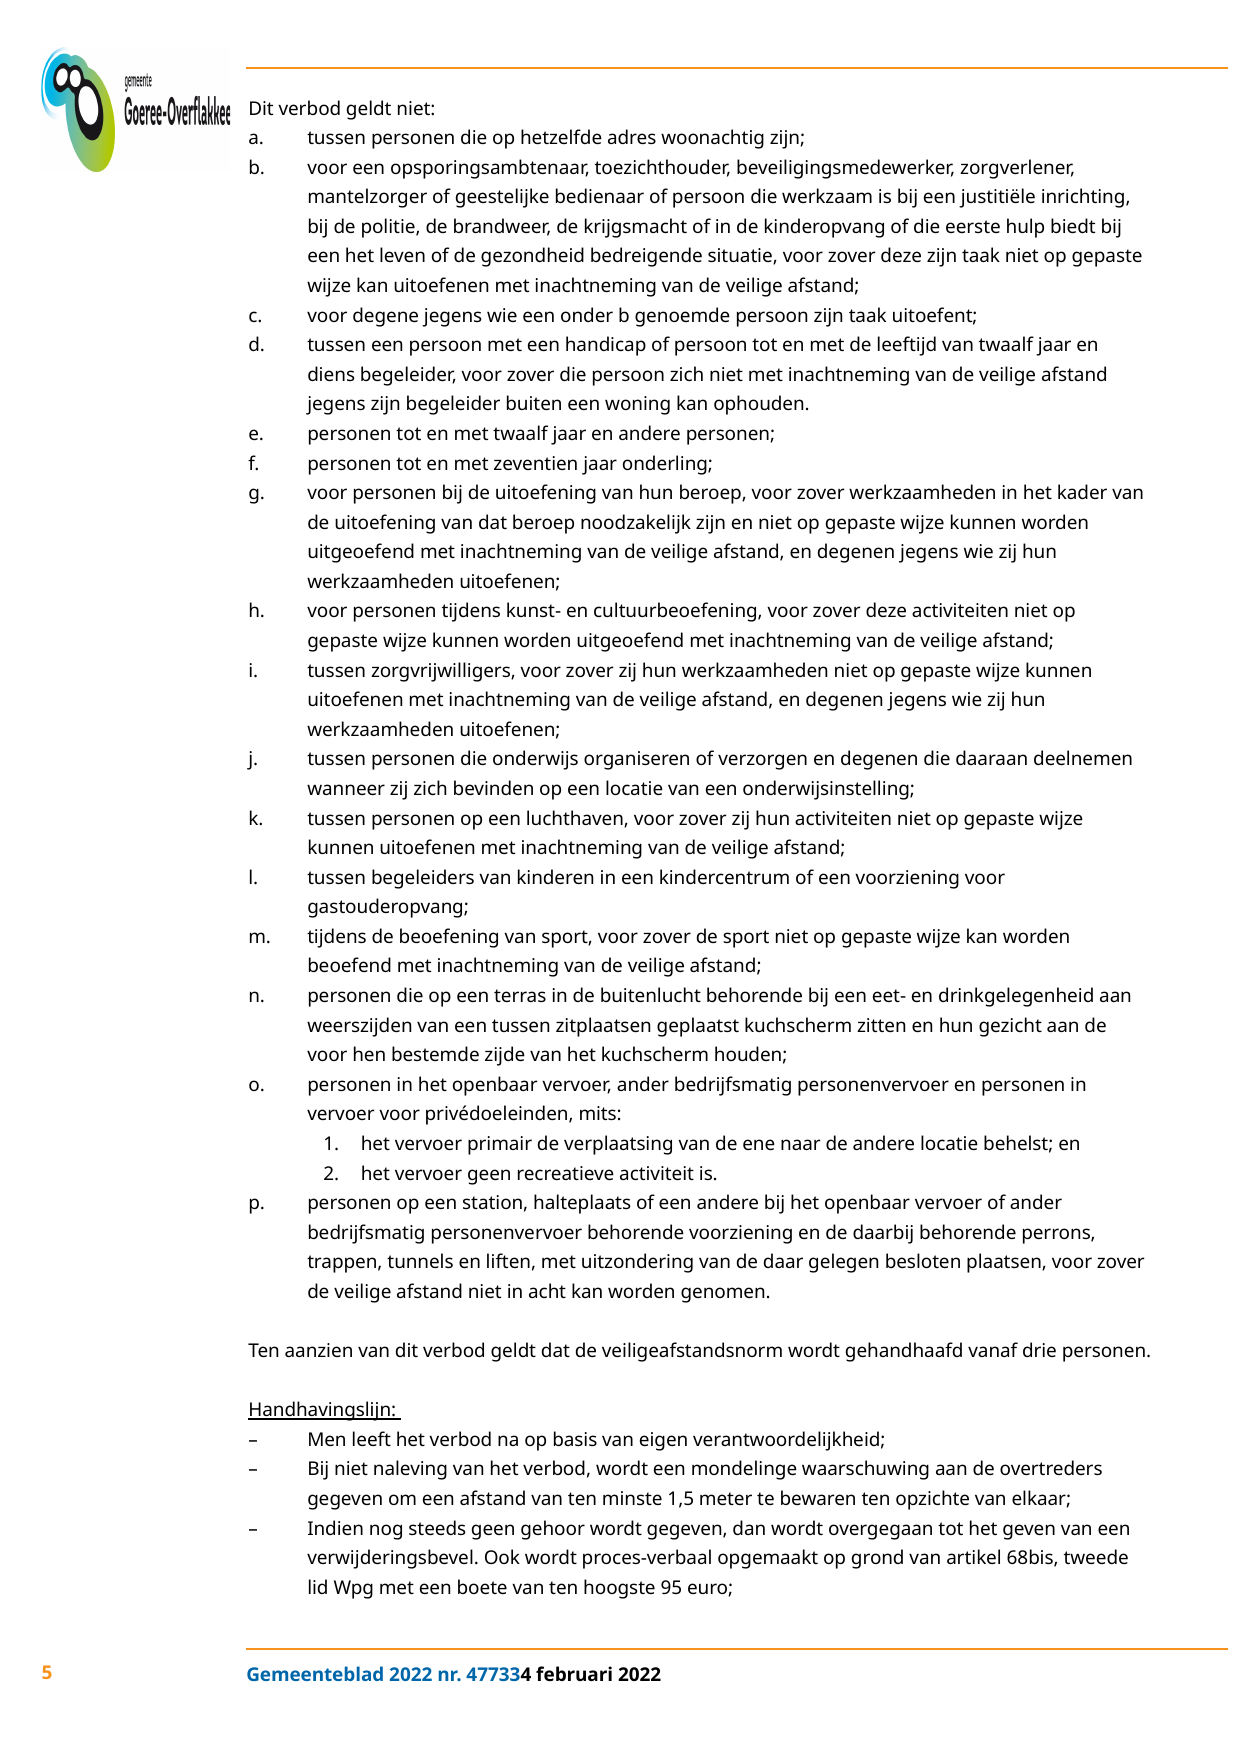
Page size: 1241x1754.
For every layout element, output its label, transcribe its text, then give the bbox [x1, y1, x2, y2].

list Bij niet naleving van het verbod, wordt een mondelinge waarschuwing aan de overtreders gegeven om een afstand van ten minste 1,5 meter te bewaren ten opzichte van elkaar; [248, 1456, 1152, 1511]
list personen tot en met twaalf jaar en andere personen; [248, 420, 1152, 446]
list tussen begeleiders van kinderen in een kindercentrum of een voorziening voor gastouderopvang; [248, 864, 1152, 919]
list personen op een station, halteplaats of een andere bij het openbaar vervoer of ander bedrijfsmatig personenvervoer behorende voorziening en de daarbij behorende perrons, trappen, tunnels en liften, met uitzondering van de daar gelegen besloten plaatsen, voor zover de veilige afstand niet in acht kan worden genomen. [248, 1189, 1152, 1304]
list voor een opsporingsambtenaar, toezichthouder, beveiligingsmedewerker, zorgverlener, mantelzorger of geestelijke bedienaar of persoon die werkzaam is bij een justitiële inrichting, bij de politie, de brandweer, de krijgsmacht of in de kinderopvang of die eerste hulp biedt bij een het leven of de gezondheid bedreigende situatie, voor zover deze zijn taak niet op gepaste wijze kan uitoefenen met inachtneming van de veilige afstand; [248, 154, 1152, 298]
list voor personen bij de uitoefening van hun beroep, voor zover werkzaamheden in het kader van de uitoefening van dat beroep noodzakelijk zijn en niet op gepaste wijze kunnen worden uitgeoefend met inachtneming van de veilige afstand, en degenen jegens wie zij hun werkzaamheden uitoefenen; [248, 479, 1152, 594]
list Men leeft het verbod na op basis van eigen verantwoordelijkheid; [248, 1426, 1152, 1452]
list tussen personen die op hetzelfde adres woonachtig zijn; [248, 124, 1152, 150]
list personen tot en met zeventien jaar onderling; [248, 450, 1152, 476]
text Dit verbod geldt niet: [248, 95, 1152, 121]
list tijdens de beoefening van sport, voor zover de sport niet op gepaste wijze kan worden beoefend met inachtneming van de veilige afstand; [248, 923, 1152, 978]
text Ten aanzien van dit verbod geldt dat de veiligeafstandsnorm wordt gehandhaafd vanaf drie personen. [248, 1337, 1152, 1363]
list personen die op een terras in de buitenlucht behorende bij een eet- en drinkgelegenheid aan weerszijden van een tussen zitplaatsen geplaatst kuchscherm zitten en hun gezicht aan de voor hen bestemde zijde van het kuchscherm houden; [248, 982, 1152, 1067]
list Indien nog steeds geen gehoor wordt gegeven, dan wordt overgegaan tot het geven van een verwijderingsbevel. Ook wordt proces-verbaal opgemaakt op grond van artikel 68bis, tweede lid Wpg met een boete van ten hoogste 95 euro; [248, 1515, 1152, 1600]
picture [41, 47, 231, 172]
text Handhavingslijn: [248, 1396, 1152, 1422]
list voor personen tijdens kunst- en cultuurbeoefening, voor zover deze activiteiten niet op gepaste wijze kunnen worden uitgeoefend met inachtneming van de veilige afstand; [248, 598, 1152, 653]
list personen in het openbaar vervoer, ander bedrijfsmatig personenvervoer en personen in vervoer voor privédoeleinden, mits: [248, 1071, 1152, 1126]
list voor degene jegens wie een onder b genoemde persoon zijn taak uitoefent; [248, 302, 1152, 328]
list het vervoer primair de verplaatsing van de ene naar de andere locatie behelst; en [323, 1130, 1152, 1156]
list het vervoer geen recreatieve activiteit is. [323, 1160, 1152, 1186]
list tussen een persoon met een handicap of persoon tot en met de leeftijd van twaalf jaar en diens begeleider, voor zover die persoon zich niet met inachtneming van de veilige afstand jegens zijn begeleider buiten een woning kan ophouden. [248, 331, 1152, 416]
list tussen zorgvrijwilligers, voor zover zij hun werkzaamheden niet op gepaste wijze kunnen uitoefenen met inachtneming van de veilige afstand, en degenen jegens wie zij hun werkzaamheden uitoefenen; [248, 657, 1152, 742]
list tussen personen die onderwijs organiseren of verzorgen en degenen die daaraan deelnemen wanneer zij zich bevinden op een locatie van een onderwijsinstelling; [248, 746, 1152, 801]
list tussen personen op een luchthaven, voor zover zij hun activiteiten niet op gepaste wijze kunnen uitoefenen met inachtneming van de veilige afstand; [248, 805, 1152, 860]
